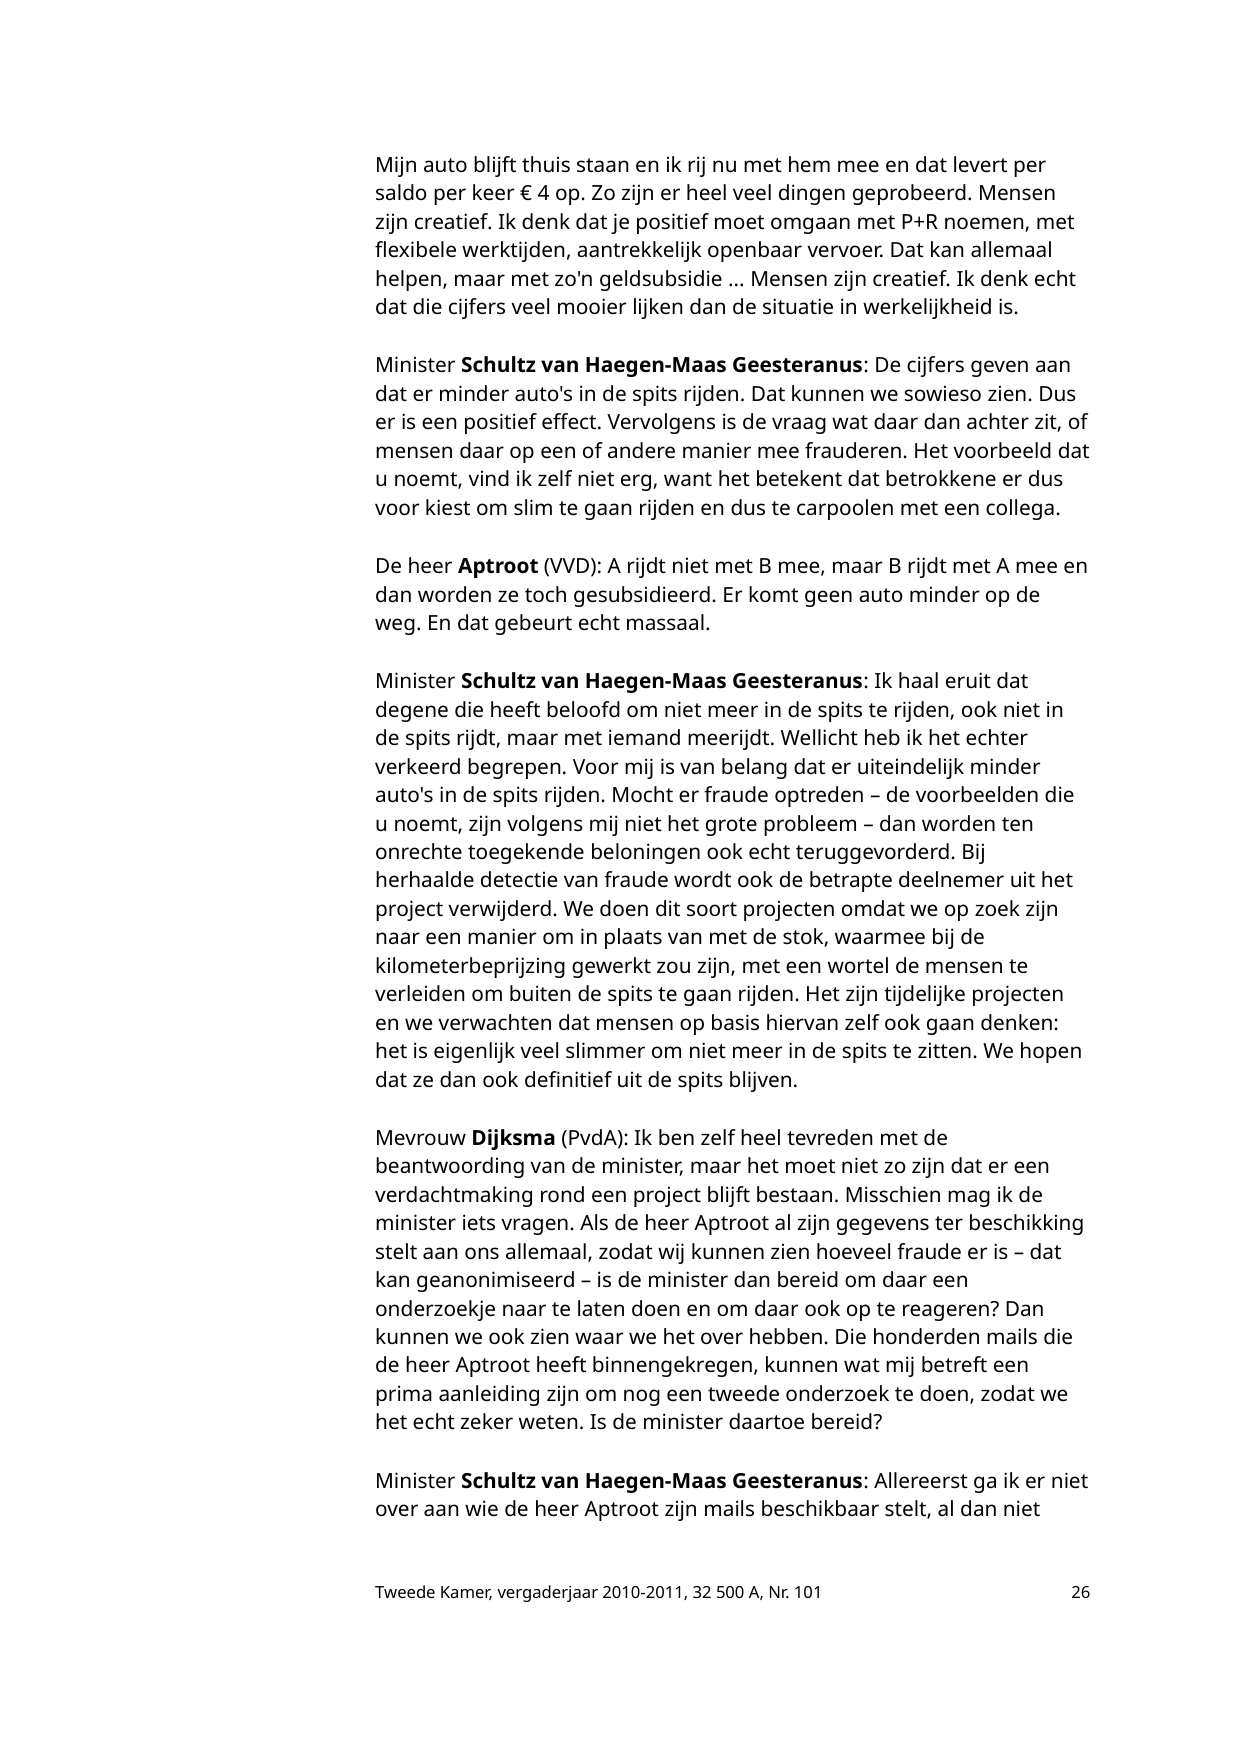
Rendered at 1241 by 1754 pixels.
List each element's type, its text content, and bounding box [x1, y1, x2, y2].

text Minister Schultz van Haegen-Maas Geesteranus: De cijfers geven aan dat er minder auto's in de spits rijden. Dat kunnen we sowieso zien. Dus er is een positief effect. Vervolgens is de vraag wat daar dan achter zit, of mensen daar op een of andere manier mee frauderen. Het voorbeeld dat u noemt, vind ik zelf niet erg, want het betekent dat betrokkene er dus voor kiest om slim te gaan rijden en dus te carpoolen met een collega. [375, 351, 1090, 521]
text Minister Schultz van Haegen-Maas Geesteranus: Allereerst ga ik er niet over aan wie de heer Aptroot zijn mails beschikbaar stelt, al dan niet [375, 1466, 1090, 1523]
text Mijn auto blijft thuis staan en ik rij nu met hem mee en dat levert per saldo per keer € 4 op. Zo zijn er heel veel dingen geprobeerd. Mensen zijn creatief. Ik denk dat je positief moet omgaan met P+R noemen, met flexibele werktijden, aantrekkelijk openbaar vervoer. Dat kan allemaal helpen, maar met zo'n geldsubsidie ... Mensen zijn creatief. Ik denk echt dat die cijfers veel mooier lijken dan de situatie in werkelijkheid is. [375, 150, 1090, 321]
text De heer Aptroot (VVD): A rijdt niet met B mee, maar B rijdt met A mee en dan worden ze toch gesubsidieerd. Er komt geen auto minder op de weg. En dat gebeurt echt massaal. [375, 551, 1090, 637]
text Mevrouw Dijksma (PvdA): Ik ben zelf heel tevreden met de beantwoording van de minister, maar het moet niet zo zijn dat er een verdachtmaking rond een project blijft bestaan. Misschien mag ik de minister iets vragen. Als de heer Aptroot al zijn gegevens ter beschikking stelt aan ons allemaal, zodat wij kunnen zien hoeveel fraude er is – dat kan geanonimiseerd – is de minister dan bereid om daar een onderzoekje naar te laten doen en om daar ook op te reageren? Dan kunnen we ook zien waar we het over hebben. Die honderden mails die de heer Aptroot heeft binnengekregen, kunnen wat mij betreft een prima aanleiding zijn om nog een tweede onderzoek te doen, zodat we het echt zeker weten. Is de minister daartoe bereid? [375, 1123, 1090, 1436]
text Minister Schultz van Haegen-Maas Geesteranus: Ik haal eruit dat degene die heeft beloofd om niet meer in de spits te rijden, ook niet in de spits rijdt, maar met iemand meerijdt. Wellicht heb ik het echter verkeerd begrepen. Voor mij is van belang dat er uiteindelijk minder auto's in de spits rijden. Mocht er fraude optreden – de voorbeelden die u noemt, zijn volgens mij niet het grote probleem – dan worden ten onrechte toegekende beloningen ook echt teruggevorderd. Bij herhaalde detectie van fraude wordt ook de betrapte deelnemer uit het project verwijderd. We doen dit soort projecten omdat we op zoek zijn naar een manier om in plaats van met de stok, waarmee bij de kilometerbeprijzing gewerkt zou zijn, met een wortel de mensen te verleiden om buiten de spits te gaan rijden. Het zijn tijdelijke projecten en we verwachten dat mensen op basis hiervan zelf ook gaan denken: het is eigenlijk veel slimmer om niet meer in de spits te zitten. We hopen dat ze dan ook definitief uit de spits blijven. [375, 667, 1090, 1093]
